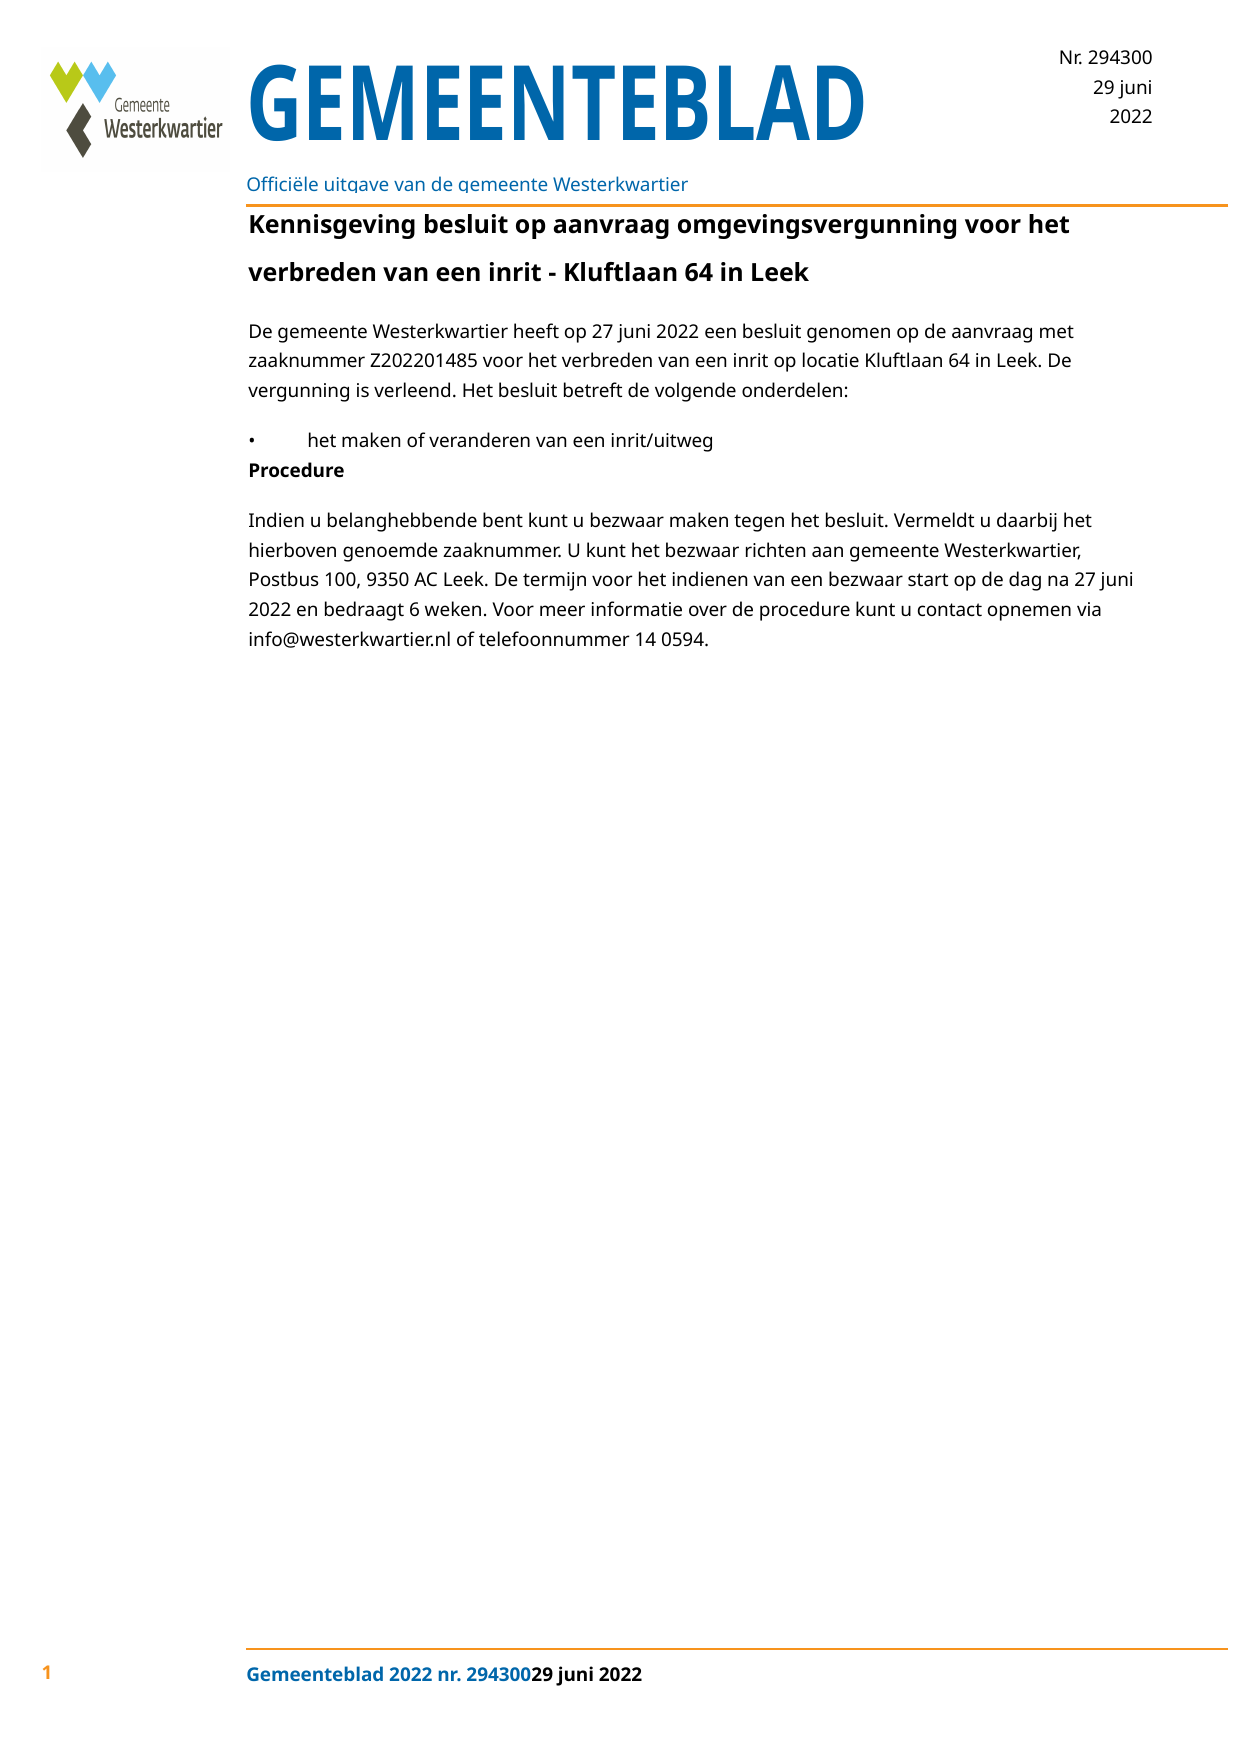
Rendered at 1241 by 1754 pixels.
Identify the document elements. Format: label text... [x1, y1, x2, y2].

picture [41, 47, 231, 172]
text Kennisgeving besluit op aanvraag omgevingsvergunning voor het verbreden van een inrit - Kluftlaan 64 in Leek [248, 207, 1152, 288]
text De gemeente Westerkwartier heeft op 27 juni 2022 een besluit genomen op de aanvraag met zaaknummer Z202201485 voor het verbreden van een inrit op locatie Kluftlaan 64 in Leek. De vergunning is verleend. Het besluit betreft de volgende onderdelen: [248, 318, 1152, 403]
list het maken of veranderen van een inrit/uitweg [248, 427, 1152, 453]
text Procedure [248, 457, 1152, 483]
text Indien u belanghebbende bent kunt u bezwaar maken tegen het besluit. Vermeldt u daarbij het hierboven genoemde zaaknummer. U kunt het bezwaar richten aan gemeente Westerkwartier, Postbus 100, 9350 AC Leek. De termijn voor het indienen van een bezwaar start op de dag na 27 juni 2022 en bedraagt 6 weken. Voor meer informatie over de procedure kunt u contact opnemen via info@westerkwartier.nl of telefoonnummer 14 0594. [248, 507, 1152, 652]
